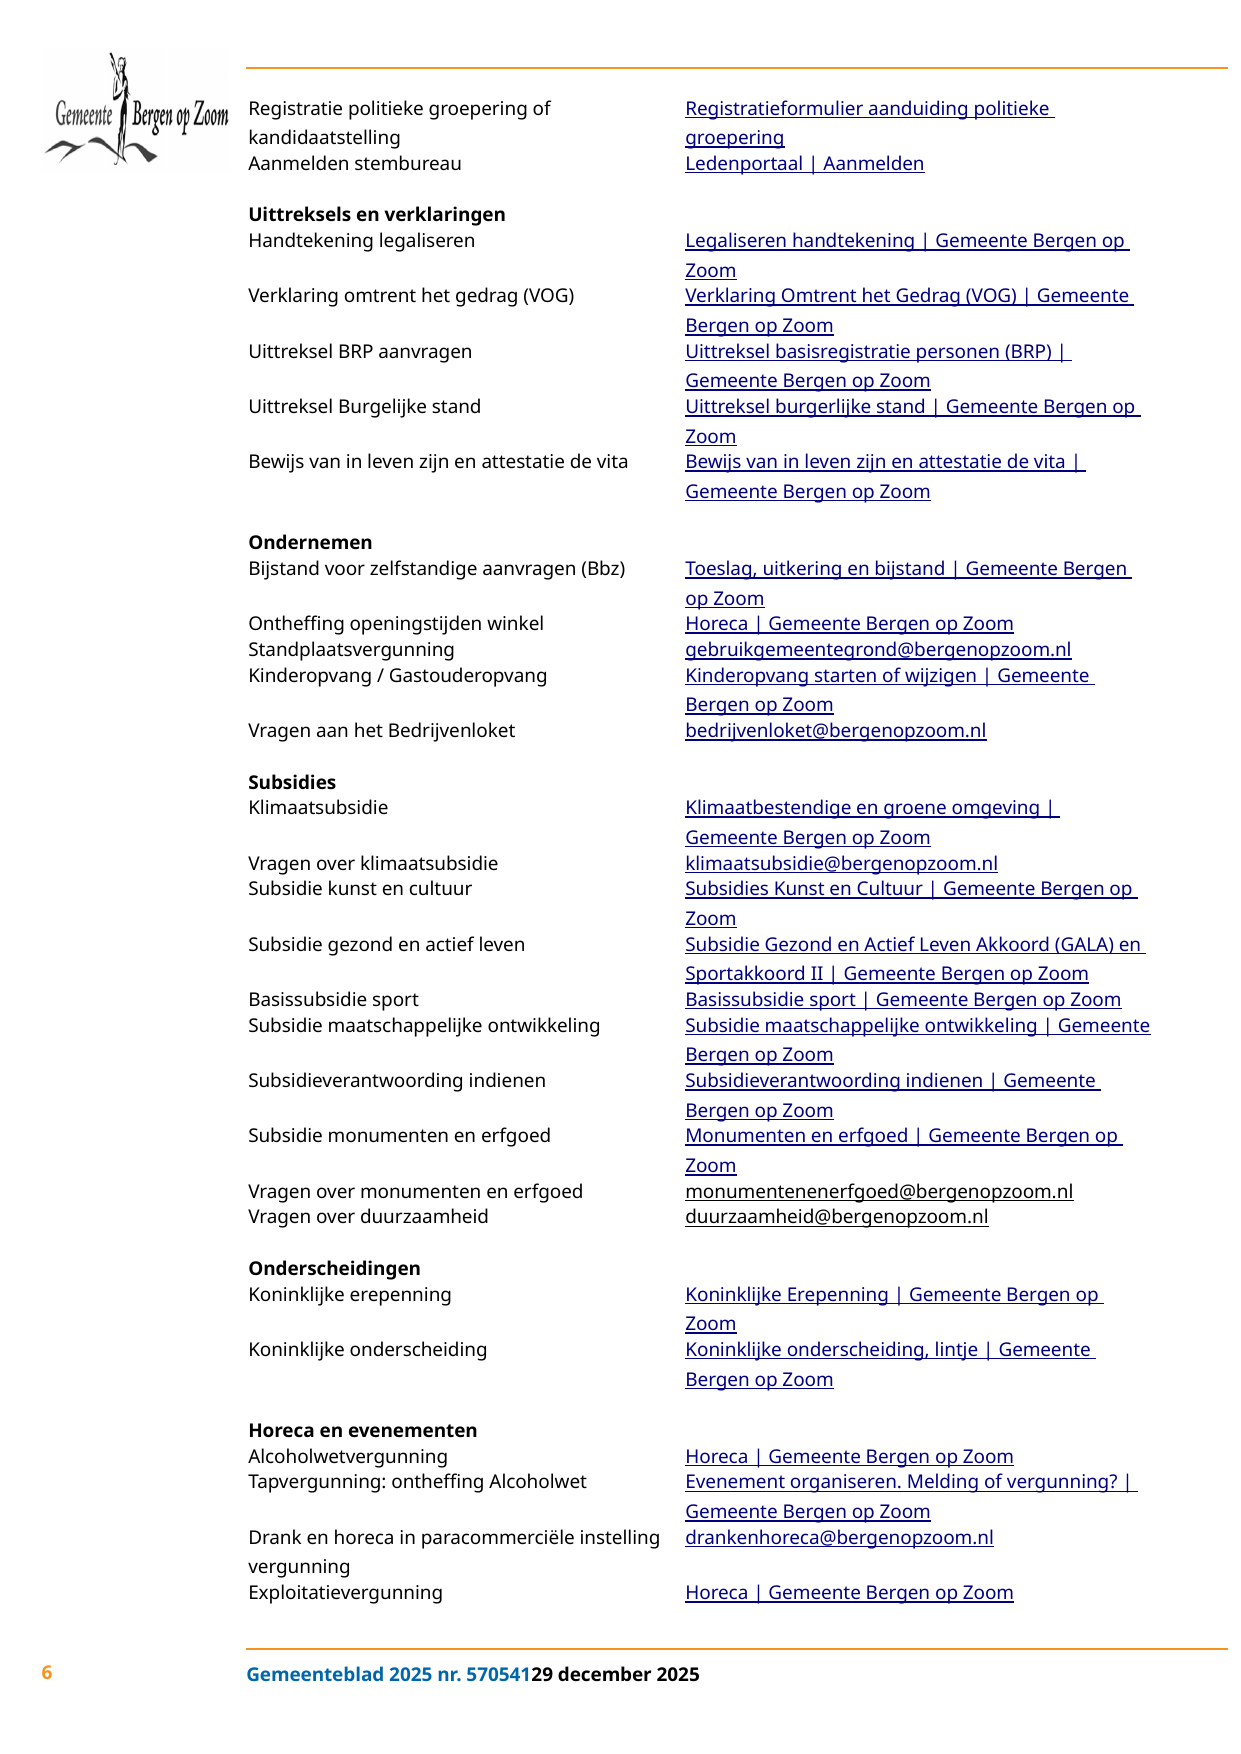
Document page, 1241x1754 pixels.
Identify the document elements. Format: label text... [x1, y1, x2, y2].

table_cell Onderscheidingen [248, 1255, 685, 1281]
table_cell Subsidie gezond en actief leven [248, 931, 685, 986]
table_cell Uittreksels en verklaringen [248, 202, 685, 227]
table_cell Bijstand voor zelfstandige aanvragen (Bbz) [248, 555, 685, 611]
table_cell Ontheffing openingstijden winkel [248, 611, 685, 636]
table_cell [685, 1255, 1152, 1281]
table_cell Monumenten en erfgoed | Gemeente Bergen op Zoom [685, 1123, 1152, 1178]
table_cell [685, 202, 1152, 227]
table_cell Subsidieverantwoording indienen | Gemeente Bergen op Zoom [685, 1067, 1152, 1123]
table_cell Klimaatsubsidie [248, 795, 685, 850]
table_cell monumentenenerfgoed@bergenopzoom.nl [685, 1178, 1152, 1204]
table_cell Handtekening legaliseren [248, 227, 685, 283]
table_cell Subsidies [248, 769, 685, 794]
table_cell [685, 530, 1152, 555]
table_cell [248, 504, 685, 529]
table_cell Evenement organiseren. Melding of vergunning? | Gemeente Bergen op Zoom [685, 1469, 1152, 1524]
table_cell Horeca | Gemeente Bergen op Zoom [685, 1443, 1152, 1469]
table_cell [248, 743, 685, 769]
table_cell Subsidie maatschappelijke ontwikkeling [248, 1012, 685, 1067]
table_cell Bewijs van in leven zijn en attestatie de vita | Gemeente Bergen op Zoom [685, 449, 1152, 504]
table_cell Koninklijke Erepenning | Gemeente Bergen op Zoom [685, 1281, 1152, 1336]
table_cell Subsidie Gezond en Actief Leven Akkoord (GALA) en Sportakkoord II | Gemeente Bergen op Zoom [685, 931, 1152, 986]
table_cell duurzaamheid@bergenopzoom.nl [685, 1204, 1152, 1229]
table_cell [248, 1229, 685, 1255]
table_cell [685, 1391, 1152, 1417]
table_cell Alcoholwetvergunning [248, 1443, 685, 1469]
table_cell Registratieformulier aanduiding politieke groepering [685, 95, 1152, 150]
table_cell [248, 1391, 685, 1417]
table_cell Subsidieverantwoording indienen [248, 1067, 685, 1123]
table_cell Horeca | Gemeente Bergen op Zoom [685, 1579, 1152, 1605]
table_cell Aanmelden stembureau [248, 150, 685, 176]
table_cell Verklaring omtrent het gedrag (VOG) [248, 283, 685, 338]
table_cell Koninklijke onderscheiding, lintje | Gemeente Bergen op Zoom [685, 1336, 1152, 1391]
table_cell Verklaring Omtrent het Gedrag (VOG) | Gemeente Bergen op Zoom [685, 283, 1152, 338]
table_cell [685, 504, 1152, 529]
table_cell klimaatsubsidie@bergenopzoom.nl [685, 850, 1152, 876]
table_cell Bewijs van in leven zijn en attestatie de vita [248, 449, 685, 504]
table_cell Basissubsidie sport [248, 986, 685, 1012]
table_cell Registratie politieke groepering of kandidaatstelling [248, 95, 685, 150]
table_cell Subsidie monumenten en erfgoed [248, 1123, 685, 1178]
table_cell Vragen over monumenten en erfgoed [248, 1178, 685, 1204]
table_cell Horeca | Gemeente Bergen op Zoom [685, 611, 1152, 636]
table_cell Ledenportaal | Aanmelden [685, 150, 1152, 176]
table_cell Standplaatsvergunning [248, 636, 685, 662]
table_cell drankenhoreca@bergenopzoom.nl [685, 1524, 1152, 1579]
table_cell Koninklijke erepenning [248, 1281, 685, 1336]
table_cell Vragen aan het Bedrijvenloket [248, 718, 685, 743]
table_cell Subsidie kunst en cultuur [248, 876, 685, 931]
table_cell [685, 1229, 1152, 1255]
table_cell Uittreksel basisregistratie personen (BRP) | Gemeente Bergen op Zoom [685, 338, 1152, 393]
table_cell Tapvergunning: ontheffing Alcoholwet [248, 1469, 685, 1524]
table_cell Vragen over klimaatsubsidie [248, 850, 685, 876]
table_cell [685, 1417, 1152, 1443]
table_cell Horeca en evenementen [248, 1417, 685, 1443]
table_cell [685, 769, 1152, 794]
table_cell [248, 176, 685, 202]
table_cell Subsidies Kunst en Cultuur | Gemeente Bergen op Zoom [685, 876, 1152, 931]
table_cell Subsidie maatschappelijke ontwikkeling | Gemeente Bergen op Zoom [685, 1012, 1152, 1067]
table_cell Toeslag, uitkering en bijstand | Gemeente Bergen op Zoom [685, 555, 1152, 611]
table_cell Ondernemen [248, 530, 685, 555]
table_cell Basissubsidie sport | Gemeente Bergen op Zoom [685, 986, 1152, 1012]
table_cell Uittreksel burgerlijke stand | Gemeente Bergen op Zoom [685, 393, 1152, 448]
table_cell Kinderopvang starten of wijzigen | Gemeente Bergen op Zoom [685, 662, 1152, 717]
table_cell Legaliseren handtekening | Gemeente Bergen op Zoom [685, 227, 1152, 283]
table_cell [685, 176, 1152, 202]
table_cell gebruikgemeentegrond@bergenopzoom.nl [685, 636, 1152, 662]
table_cell Drank en horeca in paracommerciële instelling vergunning [248, 1524, 685, 1579]
table_cell Exploitatievergunning [248, 1579, 685, 1605]
table_cell Koninklijke onderscheiding [248, 1336, 685, 1391]
table_cell bedrijvenloket@bergenopzoom.nl [685, 718, 1152, 743]
picture [41, 47, 231, 172]
table_cell Vragen over duurzaamheid [248, 1204, 685, 1229]
table_cell Klimaatbestendige en groene omgeving | Gemeente Bergen op Zoom [685, 795, 1152, 850]
table_cell Uittreksel BRP aanvragen [248, 338, 685, 393]
table_cell Kinderopvang / Gastouderopvang [248, 662, 685, 717]
table_cell Uittreksel Burgelijke stand [248, 393, 685, 448]
table_cell [685, 743, 1152, 769]
